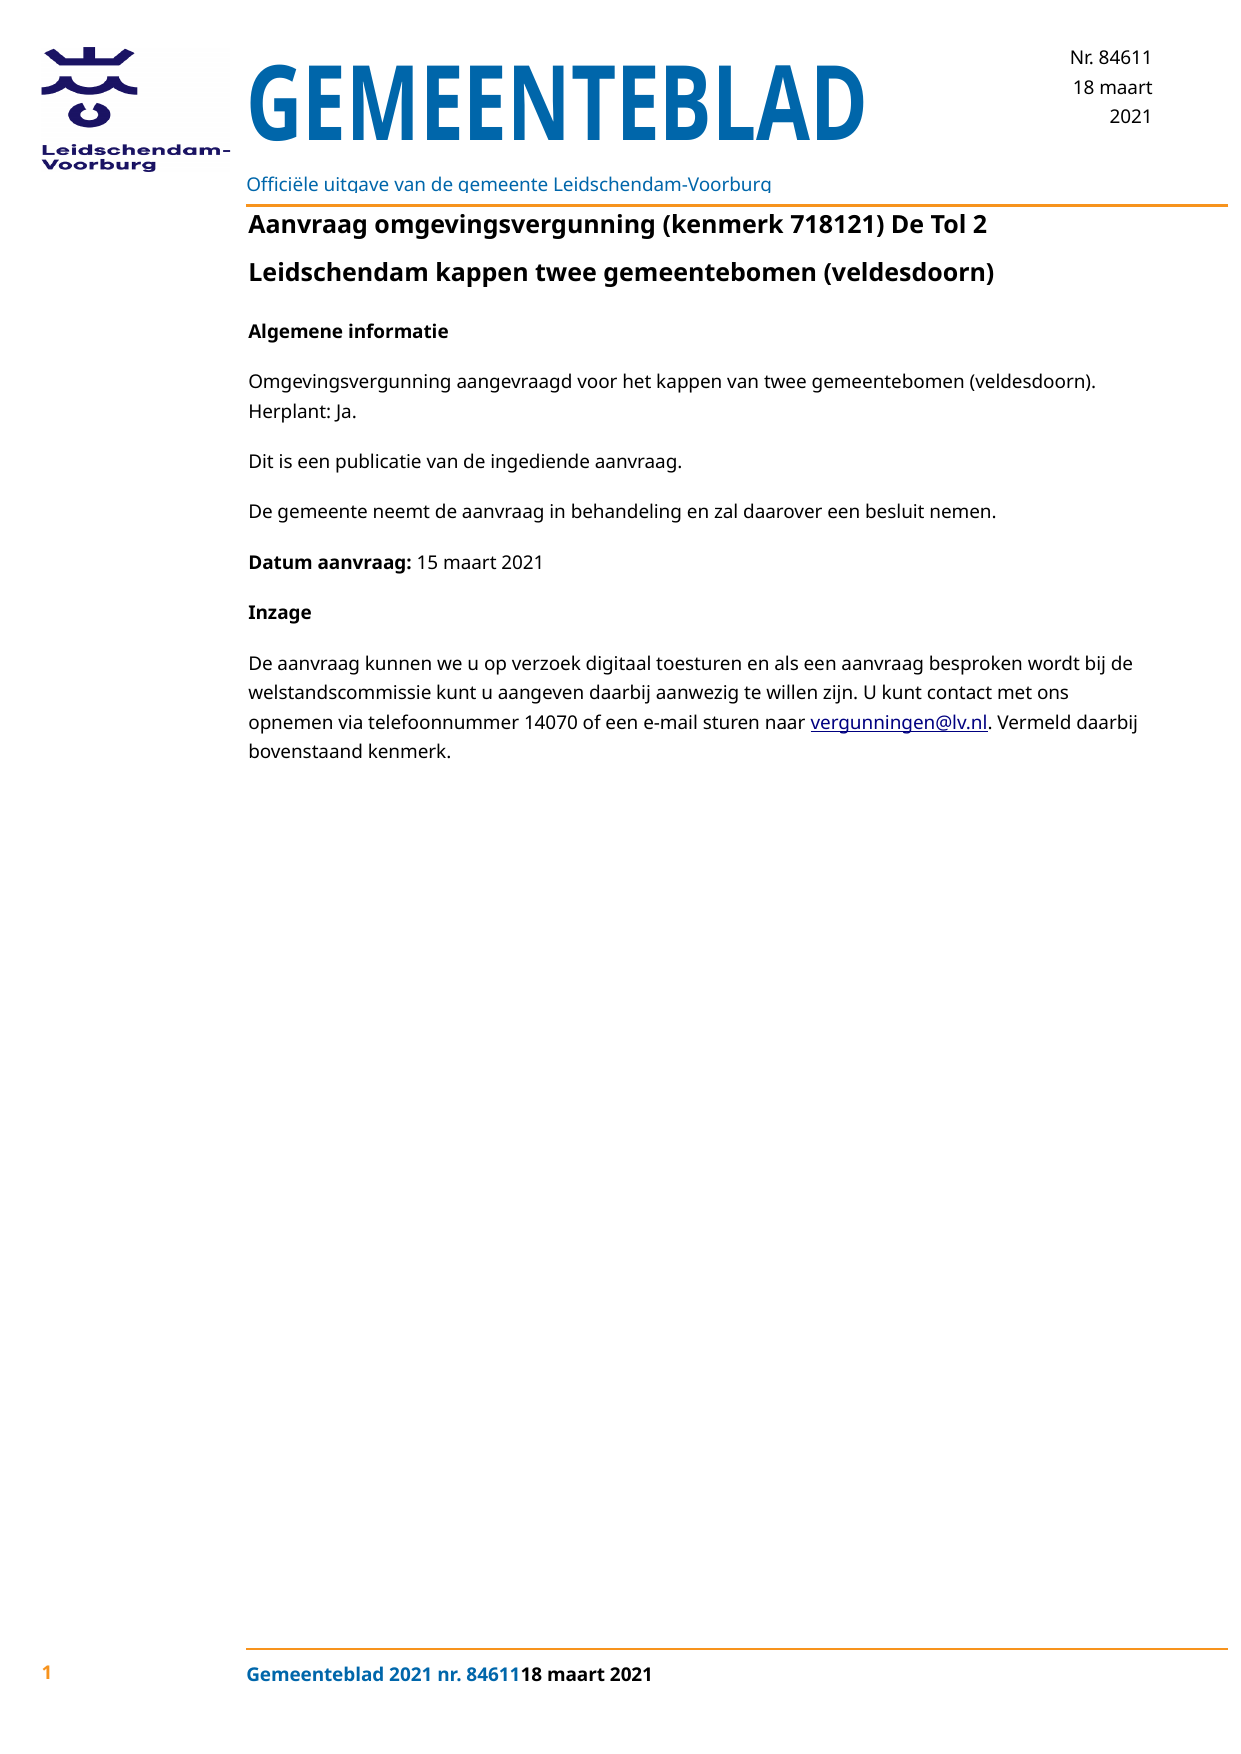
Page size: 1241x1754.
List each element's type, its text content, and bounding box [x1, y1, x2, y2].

text Inzage [248, 599, 1152, 625]
text Omgevingsvergunning aangevraagd voor het kappen van twee gemeentebomen (veldesdoorn). Herplant: Ja. [248, 368, 1152, 424]
picture [41, 47, 231, 172]
text Algemene informatie [248, 318, 1152, 344]
text Dit is een publicatie van de ingediende aanvraag. [248, 448, 1152, 474]
text Datum aanvraag: 15 maart 2021 [248, 549, 1152, 575]
text De aanvraag kunnen we u op verzoek digitaal toesturen en als een aanvraag besproken wordt bij de welstandscommissie kunt u aangeven daarbij aanwezig te willen zijn. U kunt contact met ons opnemen via telefoonnummer 14070 of een e-mail sturen naar vergunningen@lv.nl. Vermeld daarbij bovenstaand kenmerk. [248, 650, 1152, 764]
text De gemeente neemt de aanvraag in behandeling en zal daarover een besluit nemen. [248, 499, 1152, 524]
text Aanvraag omgevingsvergunning (kenmerk 718121) De Tol 2 Leidschendam kappen twee gemeentebomen (veldesdoorn) [248, 207, 1152, 288]
